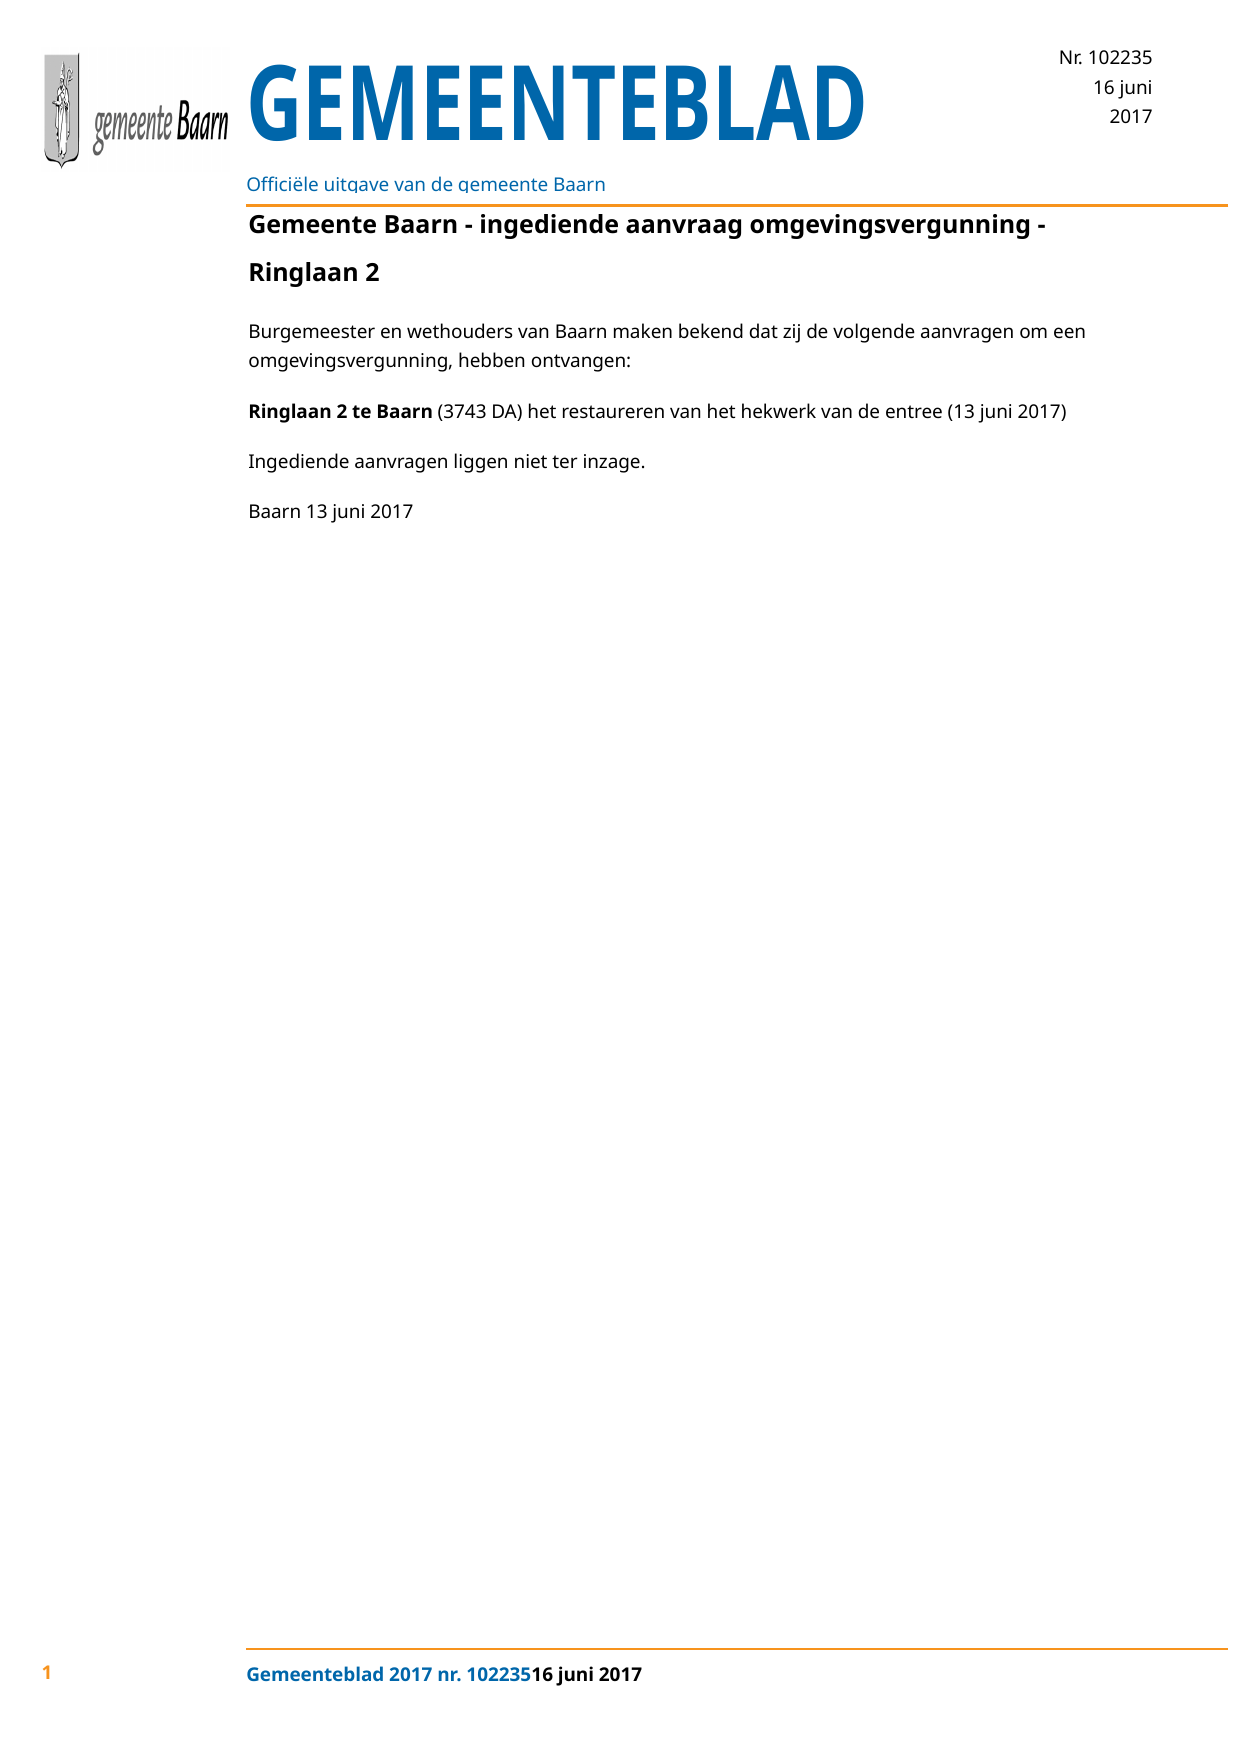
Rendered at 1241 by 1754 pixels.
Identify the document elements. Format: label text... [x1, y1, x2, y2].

text Burgemeester en wethouders van Baarn maken bekend dat zij de volgende aanvragen om een omgevingsvergunning, hebben ontvangen: [248, 318, 1152, 373]
text Gemeente Baarn - ingediende aanvraag omgevingsvergunning - Ringlaan 2 [248, 207, 1152, 288]
text Ingediende aanvragen liggen niet ter inzage. [248, 448, 1152, 474]
text Baarn 13 juni 2017 [248, 499, 1152, 524]
text Ringlaan 2 te Baarn (3743 DA) het restaureren van het hekwerk van de entree (13 juni 2017) [248, 398, 1152, 424]
picture [41, 47, 231, 172]
